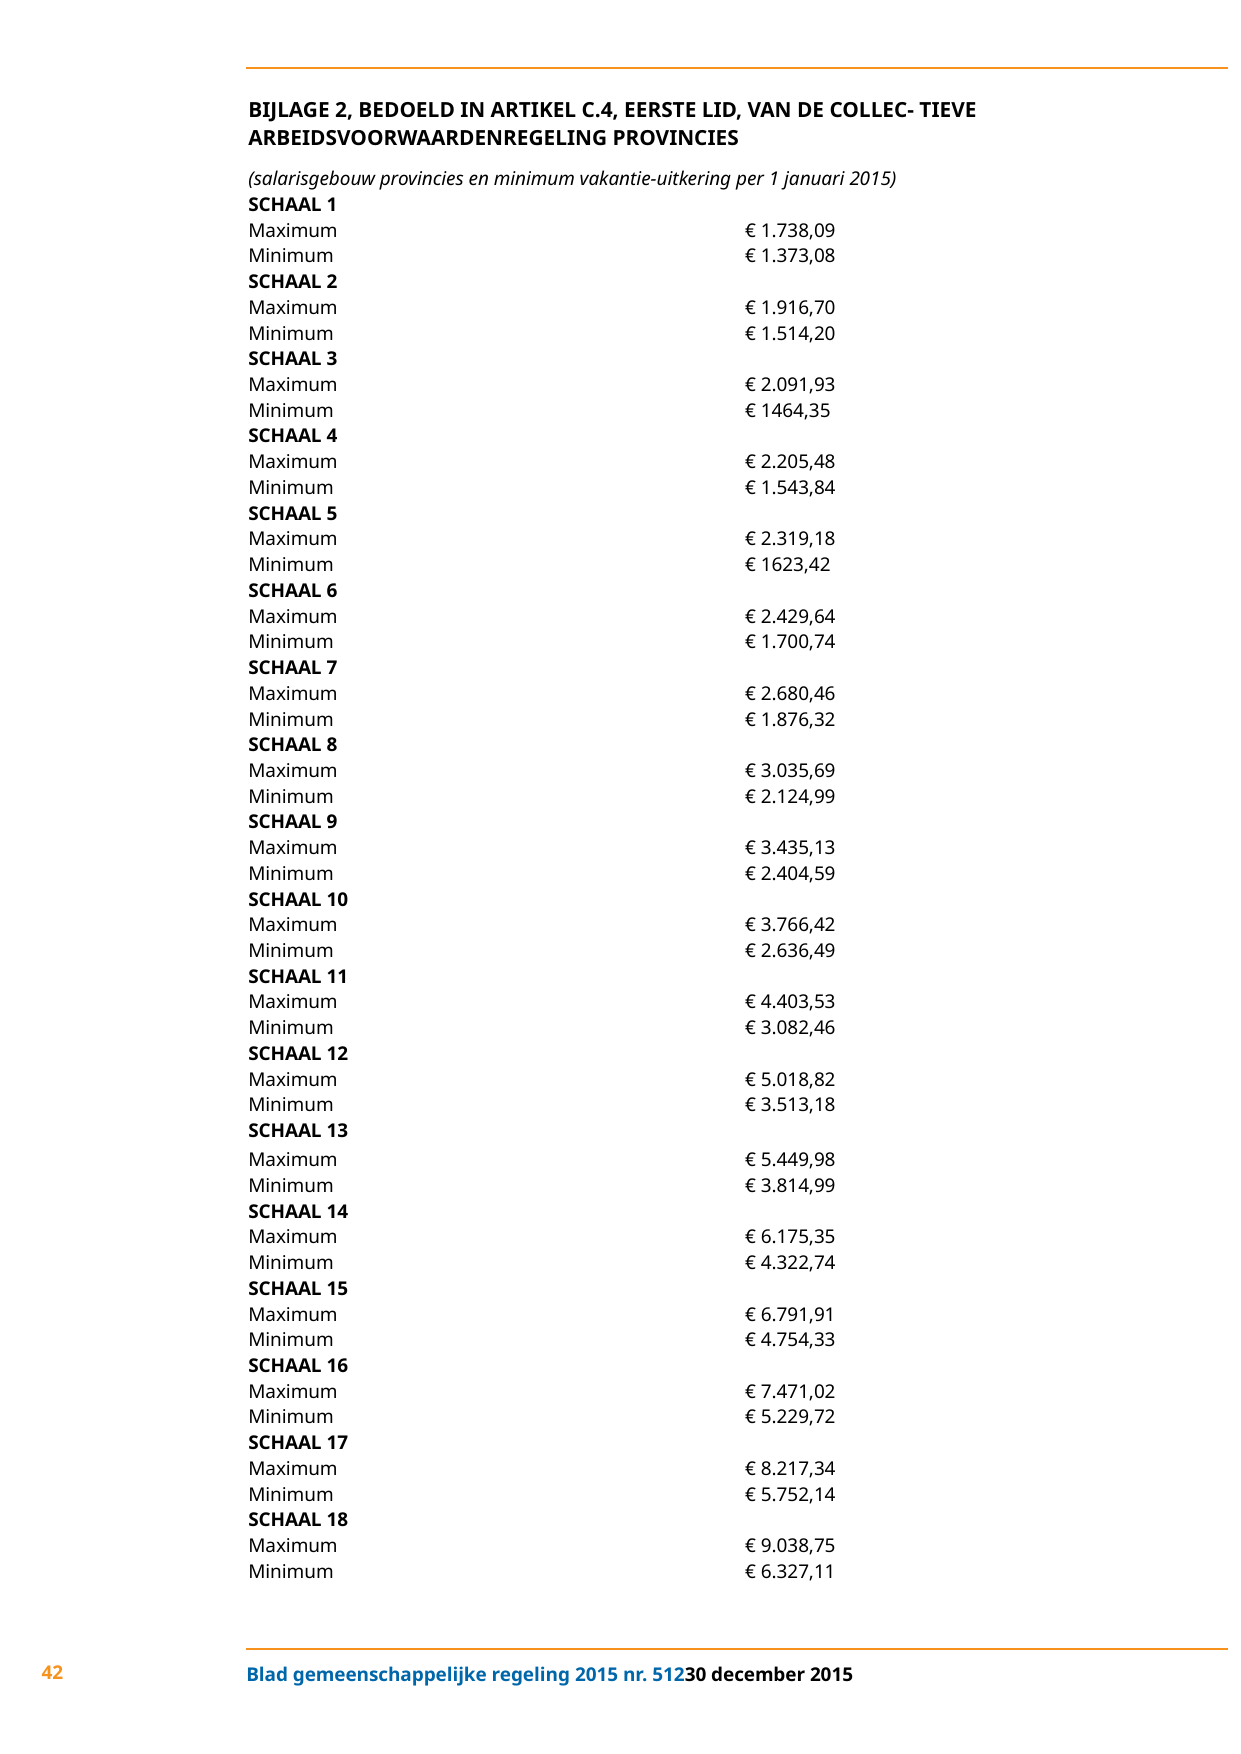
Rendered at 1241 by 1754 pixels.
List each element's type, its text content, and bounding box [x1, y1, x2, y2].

text BIJLAGE 2, BEDOELD IN ARTIKEL C.4, EERSTE LID, VAN DE COLLEC- TIEVE ARBEIDSVOORWAARDENREGELING PROVINCIES [248, 95, 1152, 152]
table_cell SCHAAL 9 [248, 809, 745, 834]
table_cell [745, 731, 1152, 757]
table_cell € 1.876,32 [745, 706, 1152, 731]
table_cell SCHAAL 3 [248, 346, 745, 371]
table_cell € 3.435,13 [745, 834, 1152, 860]
table_cell Minimum [248, 1327, 745, 1352]
table_cell € 2.124,99 [745, 783, 1152, 809]
table_cell SCHAAL 12 [248, 1040, 745, 1066]
table_cell € 7.471,02 [745, 1378, 1152, 1404]
table_cell € 2.680,46 [745, 680, 1152, 706]
table_cell Maximum [248, 1378, 745, 1404]
table_cell SCHAAL 18 [248, 1507, 745, 1532]
text (salarisgebouw provincies en minimum vakantie-uitkering per 1 januari 2015) [248, 165, 1152, 191]
table_header [745, 191, 1152, 217]
table_cell Maximum [248, 989, 745, 1014]
table_cell [745, 500, 1152, 526]
table_cell [745, 423, 1152, 448]
table_cell SCHAAL 8 [248, 731, 745, 757]
table_cell SCHAAL 2 [248, 268, 745, 294]
table_cell Maximum [248, 680, 745, 706]
table_cell [745, 886, 1152, 912]
table_cell Minimum [248, 1404, 745, 1429]
table_cell € 9.038,75 [745, 1533, 1152, 1558]
table_cell € 5.752,14 [745, 1481, 1152, 1507]
table_cell Maximum [248, 449, 745, 474]
table_cell Minimum [248, 1249, 745, 1275]
table_cell [745, 1118, 1152, 1143]
table_cell € 1623,42 [745, 551, 1152, 577]
table_cell [745, 1040, 1152, 1066]
table_cell Maximum [248, 757, 745, 783]
table_cell Minimum [248, 629, 745, 654]
table_header € 5.449,98 [745, 1146, 1152, 1172]
table_cell Maximum [248, 526, 745, 551]
table_cell SCHAAL 15 [248, 1275, 745, 1301]
table_header Maximum [248, 1146, 745, 1172]
table_header SCHAAL 1 [248, 191, 745, 217]
table_cell Minimum [248, 1172, 745, 1198]
table_cell [745, 1198, 1152, 1224]
table_cell € 3.814,99 [745, 1172, 1152, 1198]
table_cell Minimum [248, 1092, 745, 1117]
table_cell Maximum [248, 603, 745, 628]
table_cell € 8.217,34 [745, 1455, 1152, 1481]
table_cell SCHAAL 17 [248, 1430, 745, 1455]
table_cell [745, 809, 1152, 834]
table_cell Minimum [248, 860, 745, 886]
table_cell [745, 1275, 1152, 1301]
table_cell [745, 1430, 1152, 1455]
table_cell € 1.916,70 [745, 294, 1152, 320]
table_cell € 4.403,53 [745, 989, 1152, 1014]
table_cell € 3.766,42 [745, 912, 1152, 937]
table_cell € 5.018,82 [745, 1066, 1152, 1092]
table_cell € 1464,35 [745, 397, 1152, 423]
table_cell Maximum [248, 1301, 745, 1327]
table_cell SCHAAL 16 [248, 1352, 745, 1378]
table_cell € 4.754,33 [745, 1327, 1152, 1352]
table_cell Minimum [248, 783, 745, 809]
table_cell € 4.322,74 [745, 1249, 1152, 1275]
table_cell Minimum [248, 551, 745, 577]
table_cell € 2.205,48 [745, 449, 1152, 474]
table_cell Maximum [248, 371, 745, 397]
table_cell SCHAAL 5 [248, 500, 745, 526]
table_cell SCHAAL 13 [248, 1118, 745, 1143]
table_cell [745, 268, 1152, 294]
table_cell € 1.543,84 [745, 474, 1152, 500]
table_cell [745, 1352, 1152, 1378]
table_cell € 1.373,08 [745, 243, 1152, 268]
table_cell [745, 1507, 1152, 1532]
table_cell SCHAAL 14 [248, 1198, 745, 1224]
table_cell € 6.175,35 [745, 1224, 1152, 1249]
table_cell [745, 346, 1152, 371]
table_cell SCHAAL 4 [248, 423, 745, 448]
table_cell Minimum [248, 474, 745, 500]
table_cell € 2.636,49 [745, 937, 1152, 963]
table_cell Minimum [248, 937, 745, 963]
table_cell € 2.319,18 [745, 526, 1152, 551]
table_cell Maximum [248, 1066, 745, 1092]
table_cell € 6.327,11 [745, 1558, 1152, 1584]
table_cell Maximum [248, 1455, 745, 1481]
table_cell € 1.700,74 [745, 629, 1152, 654]
table_cell € 3.513,18 [745, 1092, 1152, 1117]
table_cell € 5.229,72 [745, 1404, 1152, 1429]
table_cell Maximum [248, 1224, 745, 1249]
table_cell € 1.738,09 [745, 217, 1152, 243]
table_cell SCHAAL 6 [248, 577, 745, 603]
table_cell € 3.035,69 [745, 757, 1152, 783]
picture [41, 47, 231, 172]
table_cell € 2.429,64 [745, 603, 1152, 628]
table_cell SCHAAL 11 [248, 963, 745, 989]
table_cell € 3.082,46 [745, 1015, 1152, 1040]
table_cell € 6.791,91 [745, 1301, 1152, 1327]
table_cell Minimum [248, 397, 745, 423]
table_cell Minimum [248, 1558, 745, 1584]
table_cell SCHAAL 10 [248, 886, 745, 912]
table_cell Maximum [248, 1533, 745, 1558]
table_cell Maximum [248, 217, 745, 243]
table_cell Minimum [248, 1481, 745, 1507]
table_cell [745, 654, 1152, 680]
table_cell Maximum [248, 294, 745, 320]
table_cell € 2.404,59 [745, 860, 1152, 886]
table_cell Minimum [248, 1015, 745, 1040]
table_cell SCHAAL 7 [248, 654, 745, 680]
table_cell Minimum [248, 320, 745, 346]
table_cell € 1.514,20 [745, 320, 1152, 346]
table_cell Minimum [248, 706, 745, 731]
table_cell [745, 963, 1152, 989]
table_cell [745, 577, 1152, 603]
table_cell € 2.091,93 [745, 371, 1152, 397]
table_cell Maximum [248, 834, 745, 860]
table_cell Maximum [248, 912, 745, 937]
table_cell Minimum [248, 243, 745, 268]
